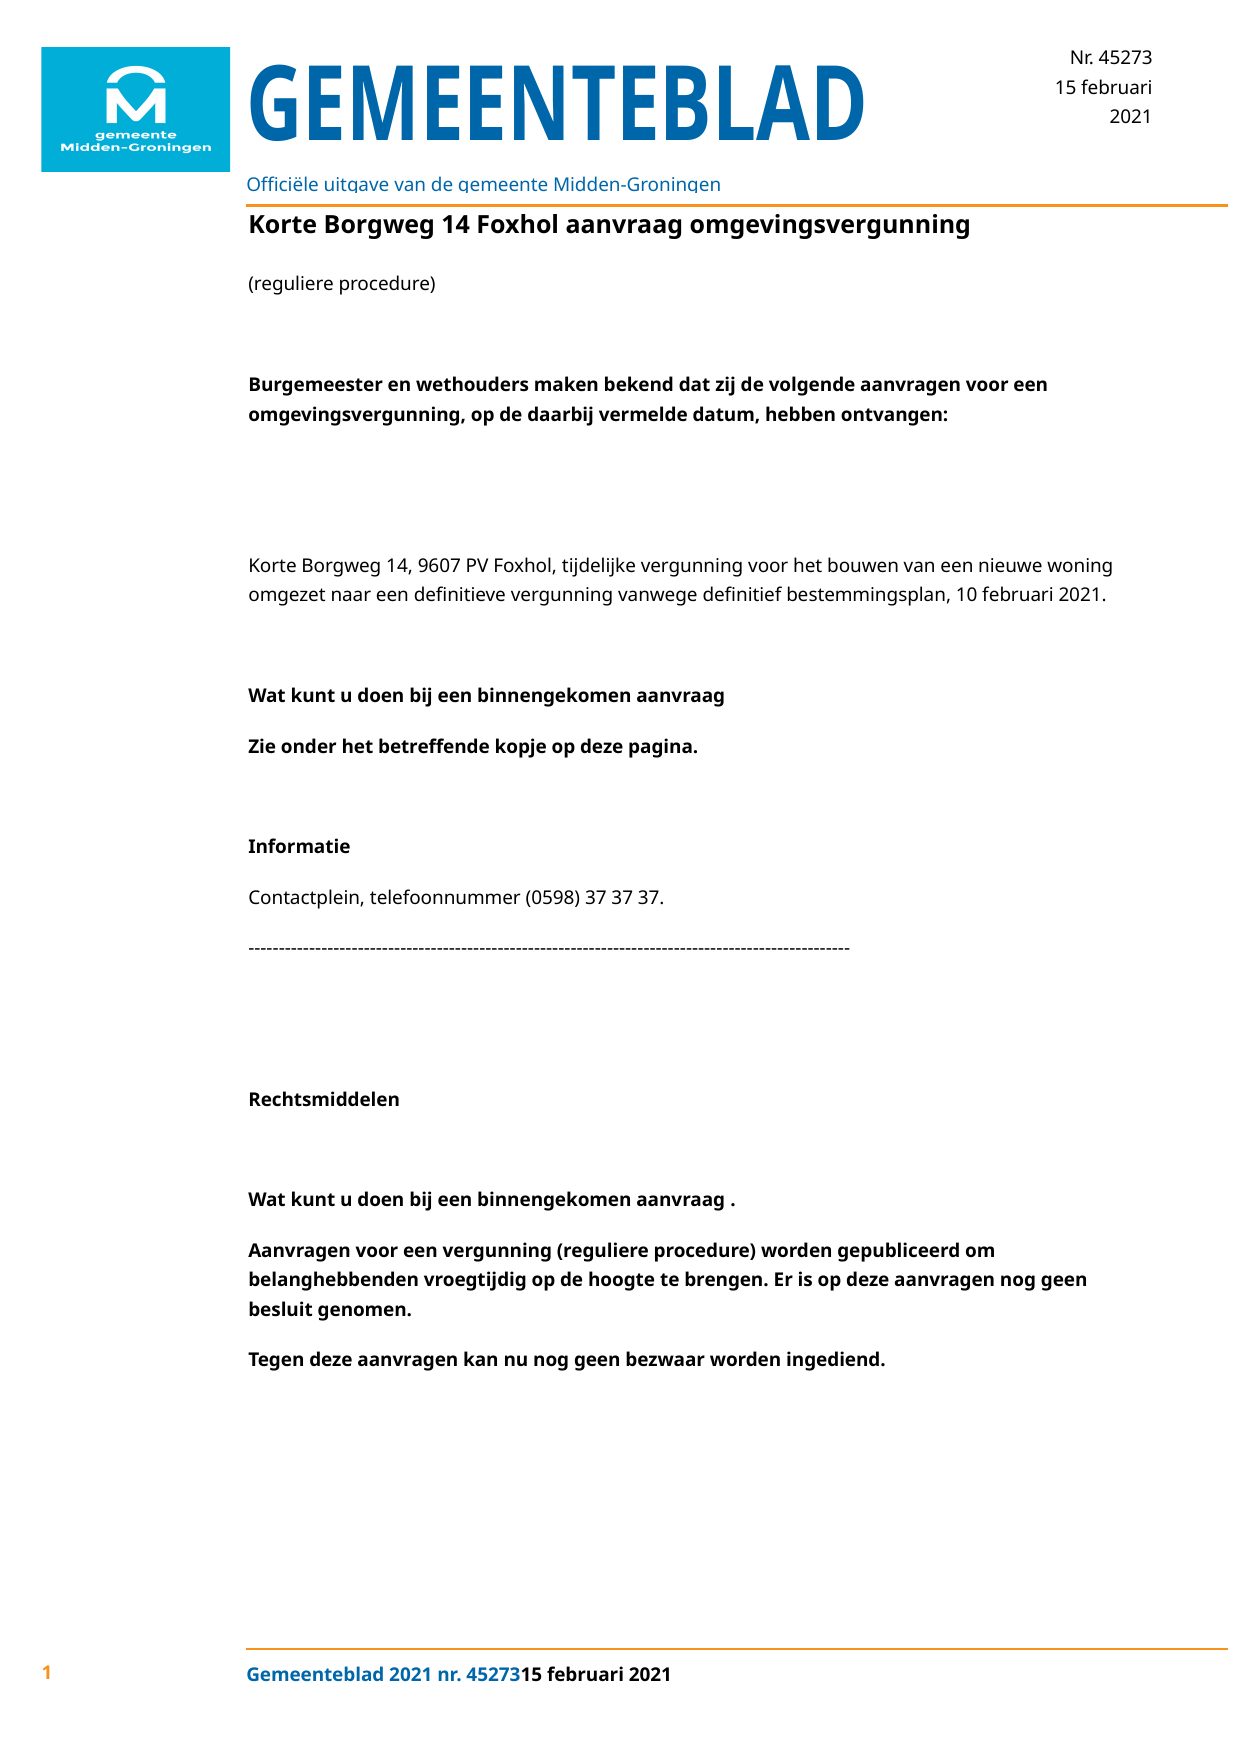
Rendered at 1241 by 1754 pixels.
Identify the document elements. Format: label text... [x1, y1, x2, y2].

text Tegen deze aanvragen kan nu nog geen bezwaar worden ingediend. [248, 1347, 1152, 1372]
text Korte Borgweg 14, 9607 PV Foxhol, tijdelijke vergunning voor het bouwen van een nieuwe woning omgezet naar een definitieve vergunning vanwege definitief bestemmingsplan, 10 februari 2021. [248, 552, 1152, 607]
text Wat kunt u doen bij een binnengekomen aanvraag [248, 682, 1152, 708]
picture [108, 66, 164, 82]
text Zie onder het betreffende kopje op deze pagina. [248, 733, 1152, 758]
picture [107, 89, 165, 122]
text Contactplein, telefoonnummer (0598) 37 37 37. [248, 884, 1152, 910]
text Korte Borgweg 14 Foxhol aanvraag omgevingsvergunning [248, 207, 1152, 241]
picture [184, 146, 190, 153]
text Informatie [248, 834, 1152, 859]
text (reguliere procedure) [248, 270, 1152, 296]
text Wat kunt u doen bij een binnengekomen aanvraag . [248, 1187, 1152, 1212]
text Aanvragen voor een vergunning (reguliere procedure) worden gepubliceerd om belanghebbenden vroegtijdig op de hoogte te brengen. Er is op deze aanvragen nog geen besluit genomen. [248, 1237, 1152, 1322]
text Rechtsmiddelen [248, 1086, 1152, 1111]
text Burgemeester en wethouders maken bekend dat zij de volgende aanvragen voor een omgevingsvergunning, op de daarbij vermelde datum, hebben ontvangen: [248, 371, 1152, 426]
text --------------------------------------------------------------------------------------------------- [248, 934, 1152, 960]
